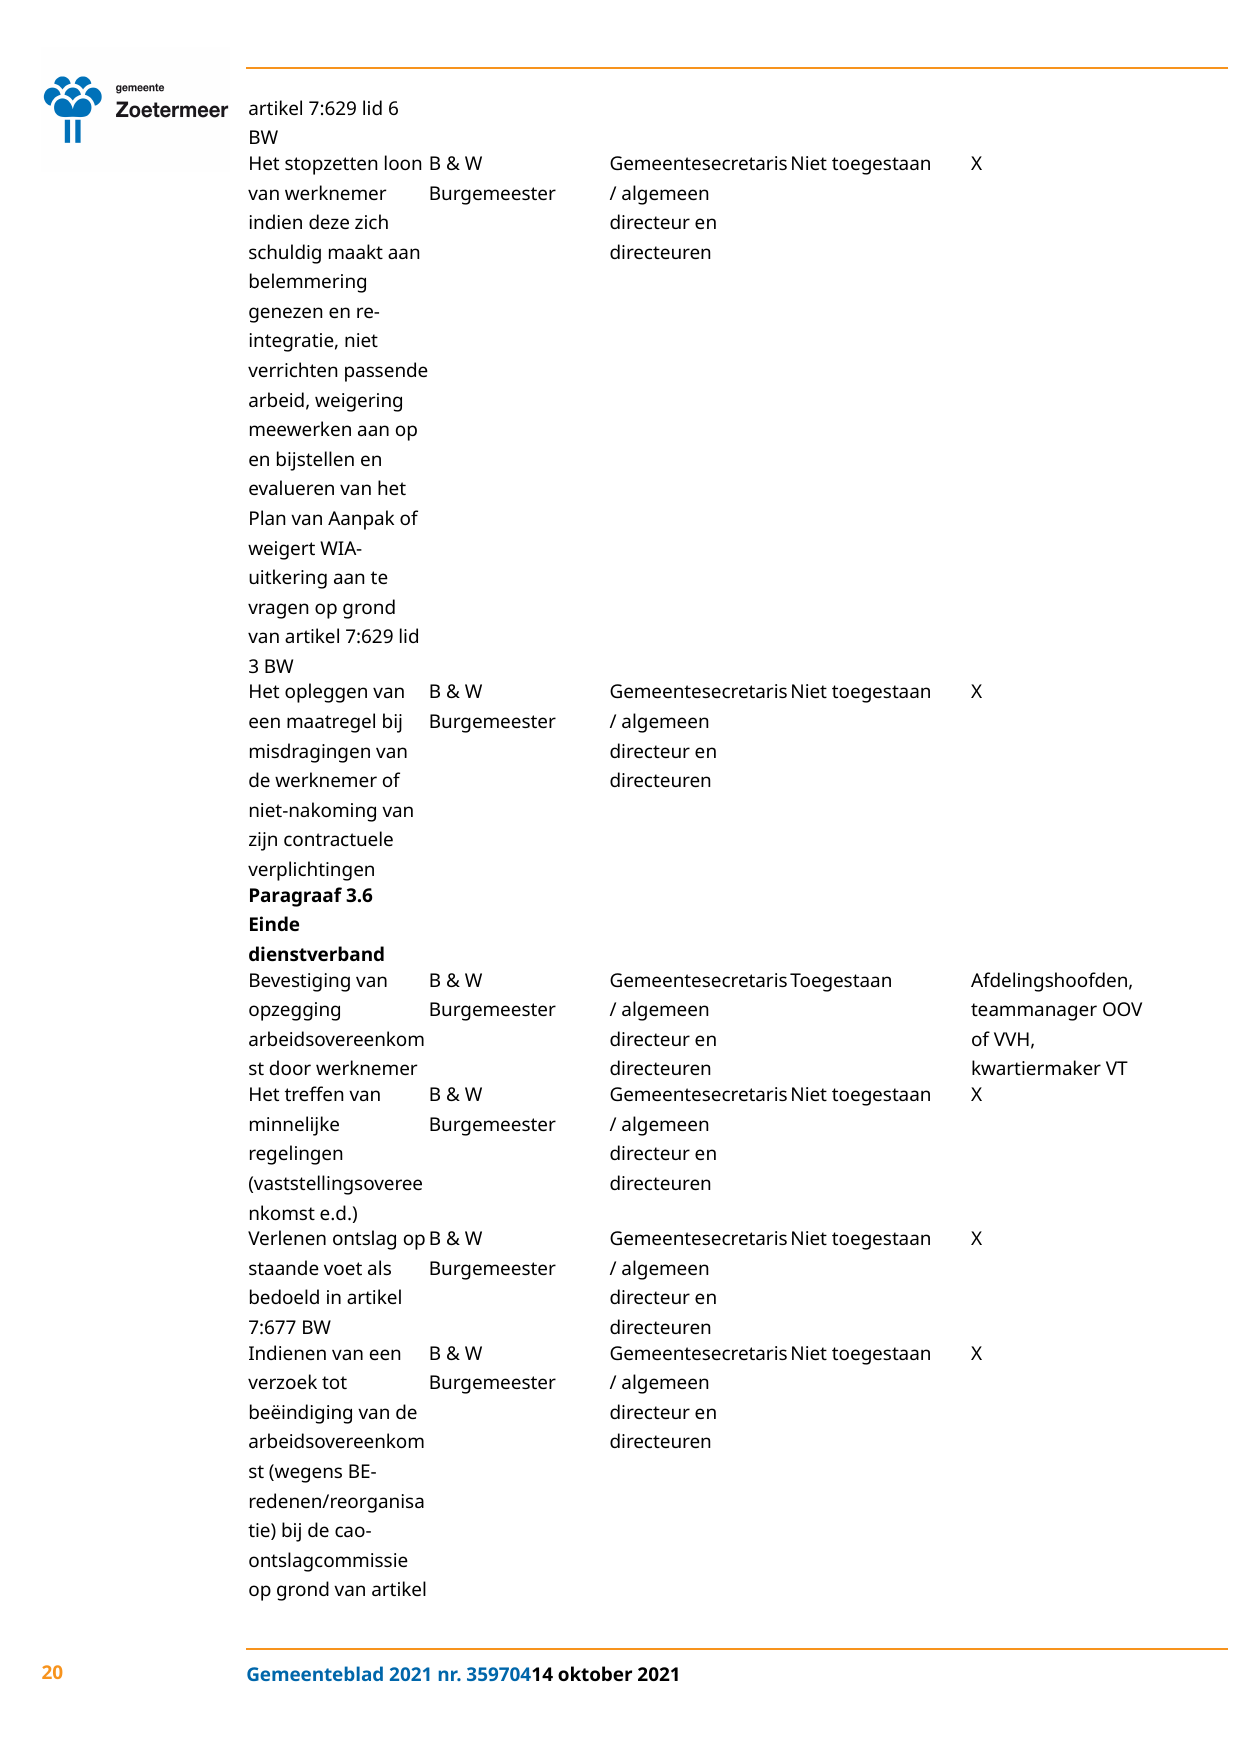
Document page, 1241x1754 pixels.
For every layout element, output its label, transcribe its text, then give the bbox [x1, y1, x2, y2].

table_cell Bevestiging van opzegging arbeidsovereenkomst door werknemer [248, 967, 429, 1081]
table_cell Gemeentesecretaris/ algemeen directeur en directeuren [609, 1340, 790, 1602]
table_cell [609, 882, 790, 967]
table_cell [790, 882, 971, 967]
table_cell Gemeentesecretaris/ algemeen directeur en directeuren [609, 1225, 790, 1340]
table_cell X [971, 679, 1152, 882]
table_cell Het opleggen van een maatregel bij misdragingen van de werknemer of niet-nakoming van zijn contractuele verplichtingen [248, 679, 429, 882]
table_cell Gemeentesecretaris/ algemeen directeur en directeuren [609, 679, 790, 882]
table_cell Niet toegestaan [790, 1340, 971, 1602]
table_cell Het stopzetten loon van werknemer indien deze zich schuldig maakt aan belemmering genezen en re-integratie, niet verrichten passende arbeid, weigering meewerken aan op en bijstellen en evalueren van het Plan van Aanpak of weigert WIA-uitkering aan te vragen op grond van artikel 7:629 lid 3 BW [248, 150, 429, 679]
table_cell X [971, 150, 1152, 679]
table_cell Indienen van een verzoek tot beëindiging van de arbeidsovereenkomst (wegens BE-redenen/reorganisatie) bij de cao-ontslagcommissie op grond van artikel [248, 1340, 429, 1602]
table_cell Niet toegestaan [790, 1081, 971, 1225]
table_cell Paragraaf 3.6 Einde dienstverband [248, 882, 429, 967]
table_cell Gemeentesecretaris/ algemeen directeur en directeuren [609, 1081, 790, 1225]
table_cell X [971, 1340, 1152, 1602]
table_cell B & W Burgemeester [429, 1081, 609, 1225]
table_cell [971, 95, 1152, 150]
table_cell B & W Burgemeester [429, 967, 609, 1081]
table_cell Afdelingshoofden, teammanager OOV of VVH, kwartiermaker VT [971, 967, 1152, 1081]
table_cell X [971, 1225, 1152, 1340]
picture [41, 47, 231, 172]
table_cell [429, 95, 609, 150]
table_cell artikel 7:629 lid 6 BW [248, 95, 429, 150]
table_cell [971, 882, 1152, 967]
table_cell [790, 95, 971, 150]
table_cell Niet toegestaan [790, 150, 971, 679]
table_cell X [971, 1081, 1152, 1225]
table_cell Toegestaan [790, 967, 971, 1081]
table_cell Niet toegestaan [790, 1225, 971, 1340]
table_cell B & W Burgemeester [429, 150, 609, 679]
table_cell Gemeentesecretaris/ algemeen directeur en directeuren [609, 150, 790, 679]
table_cell Verlenen ontslag op staande voet als bedoeld in artikel 7:677 BW [248, 1225, 429, 1340]
table_cell B & W Burgemeester [429, 679, 609, 882]
table_cell B & W Burgemeester [429, 1340, 609, 1602]
table_cell Het treffen van minnelijke regelingen (vaststellingsovereenkomst e.d.) [248, 1081, 429, 1225]
table_cell [429, 882, 609, 967]
table_cell Niet toegestaan [790, 679, 971, 882]
table_cell Gemeentesecretaris/ algemeen directeur en directeuren [609, 967, 790, 1081]
table_cell [609, 95, 790, 150]
table_cell B & W Burgemeester [429, 1225, 609, 1340]
